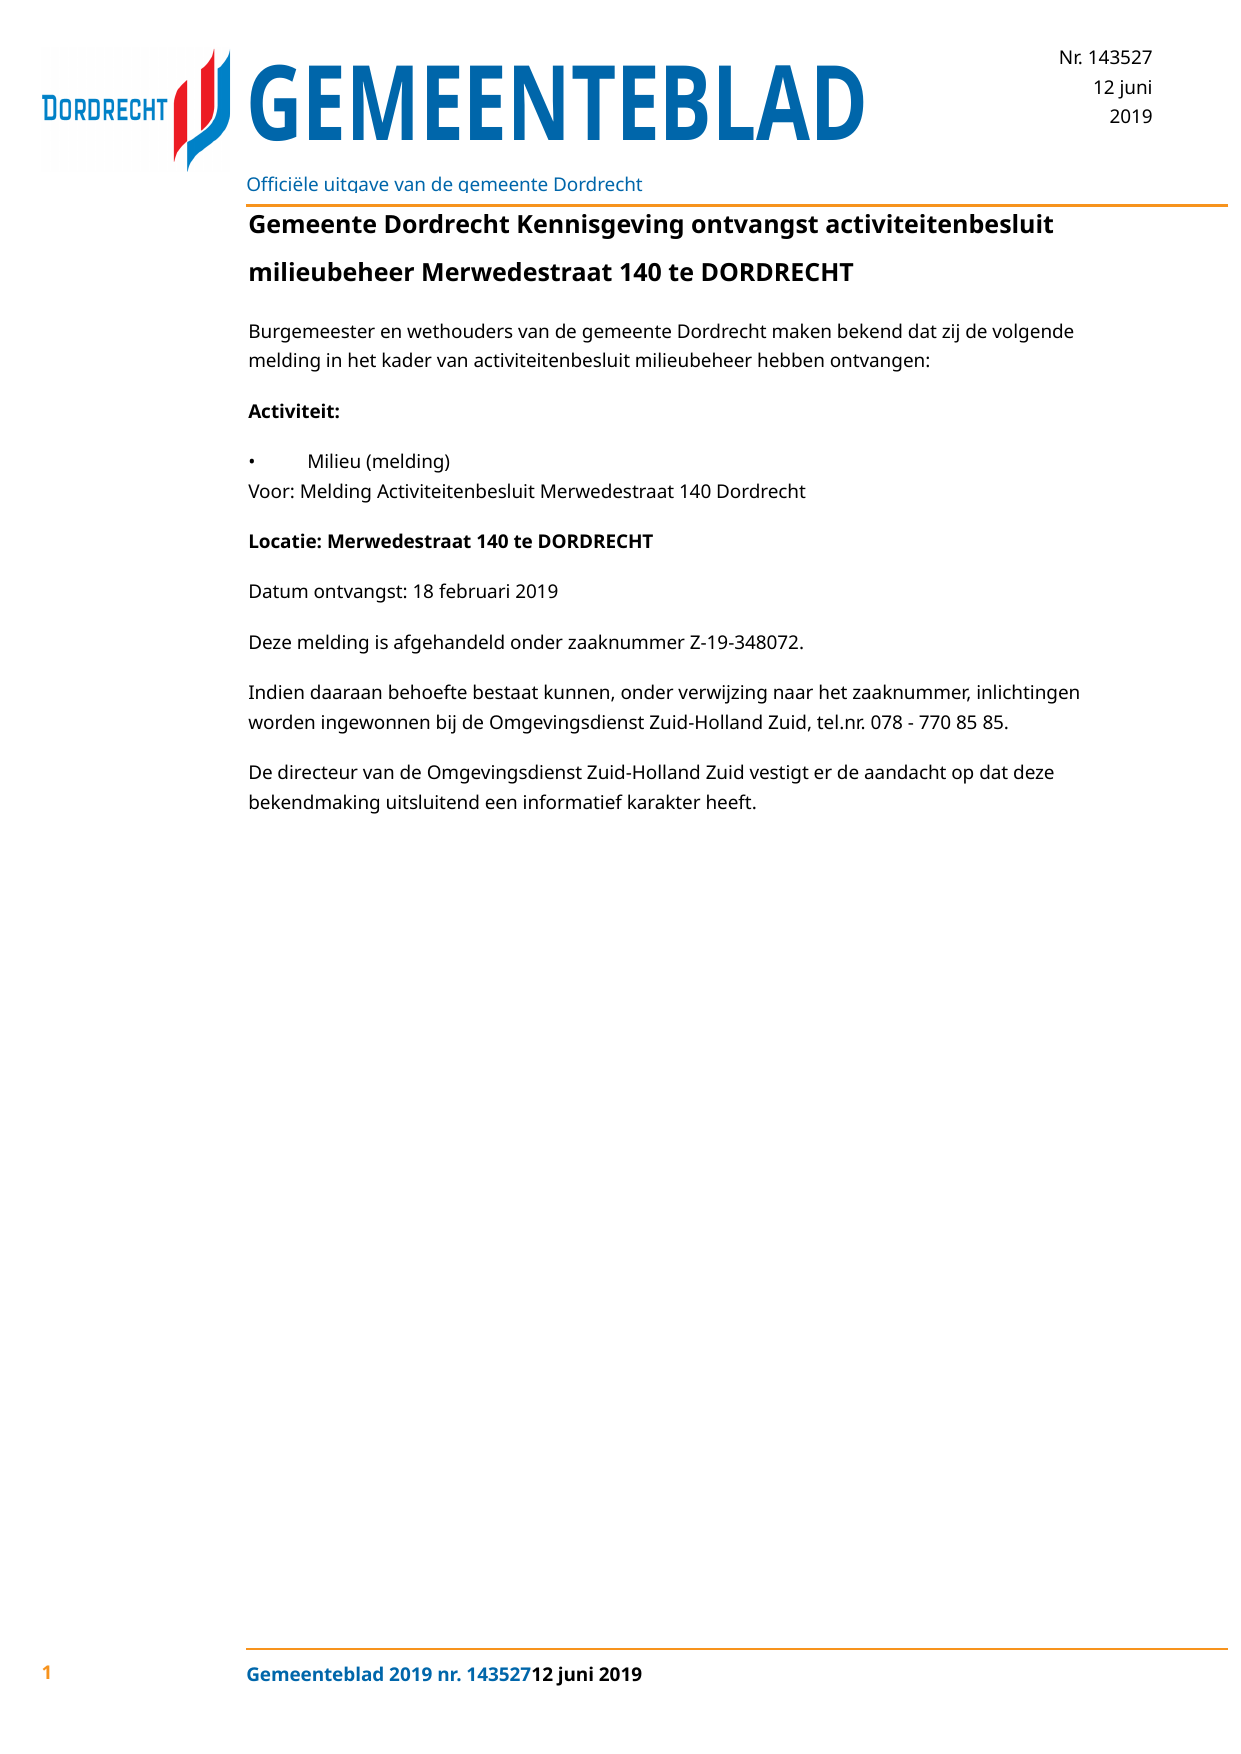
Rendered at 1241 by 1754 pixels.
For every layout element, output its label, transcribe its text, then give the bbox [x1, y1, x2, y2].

text De directeur van de Omgevingsdienst Zuid-Holland Zuid vestigt er de aandacht op dat deze bekendmaking uitsluitend een informatief karakter heeft. [248, 759, 1152, 815]
text Deze melding is afgehandeld onder zaaknummer Z-19-348072. [248, 629, 1152, 655]
text Activiteit: [248, 398, 1152, 424]
text Voor: Melding Activiteitenbesluit Merwedestraat 140 Dordrecht [248, 478, 1152, 504]
list Milieu (melding) [248, 448, 1152, 474]
picture [41, 47, 231, 172]
text Datum ontvangst: 18 februari 2019 [248, 579, 1152, 604]
text Locatie: Merwedestraat 140 te DORDRECHT [248, 528, 1152, 554]
text Burgemeester en wethouders van de gemeente Dordrecht maken bekend dat zij de volgende melding in het kader van activiteitenbesluit milieubeheer hebben ontvangen: [248, 318, 1152, 373]
text Indien daaraan behoefte bestaat kunnen, onder verwijzing naar het zaaknummer, inlichtingen worden ingewonnen bij de Omgevingsdienst Zuid-Holland Zuid, tel.nr. 078 - 770 85 85. [248, 679, 1152, 735]
text Gemeente Dordrecht Kennisgeving ontvangst activiteitenbesluit milieubeheer Merwedestraat 140 te DORDRECHT [248, 207, 1152, 288]
